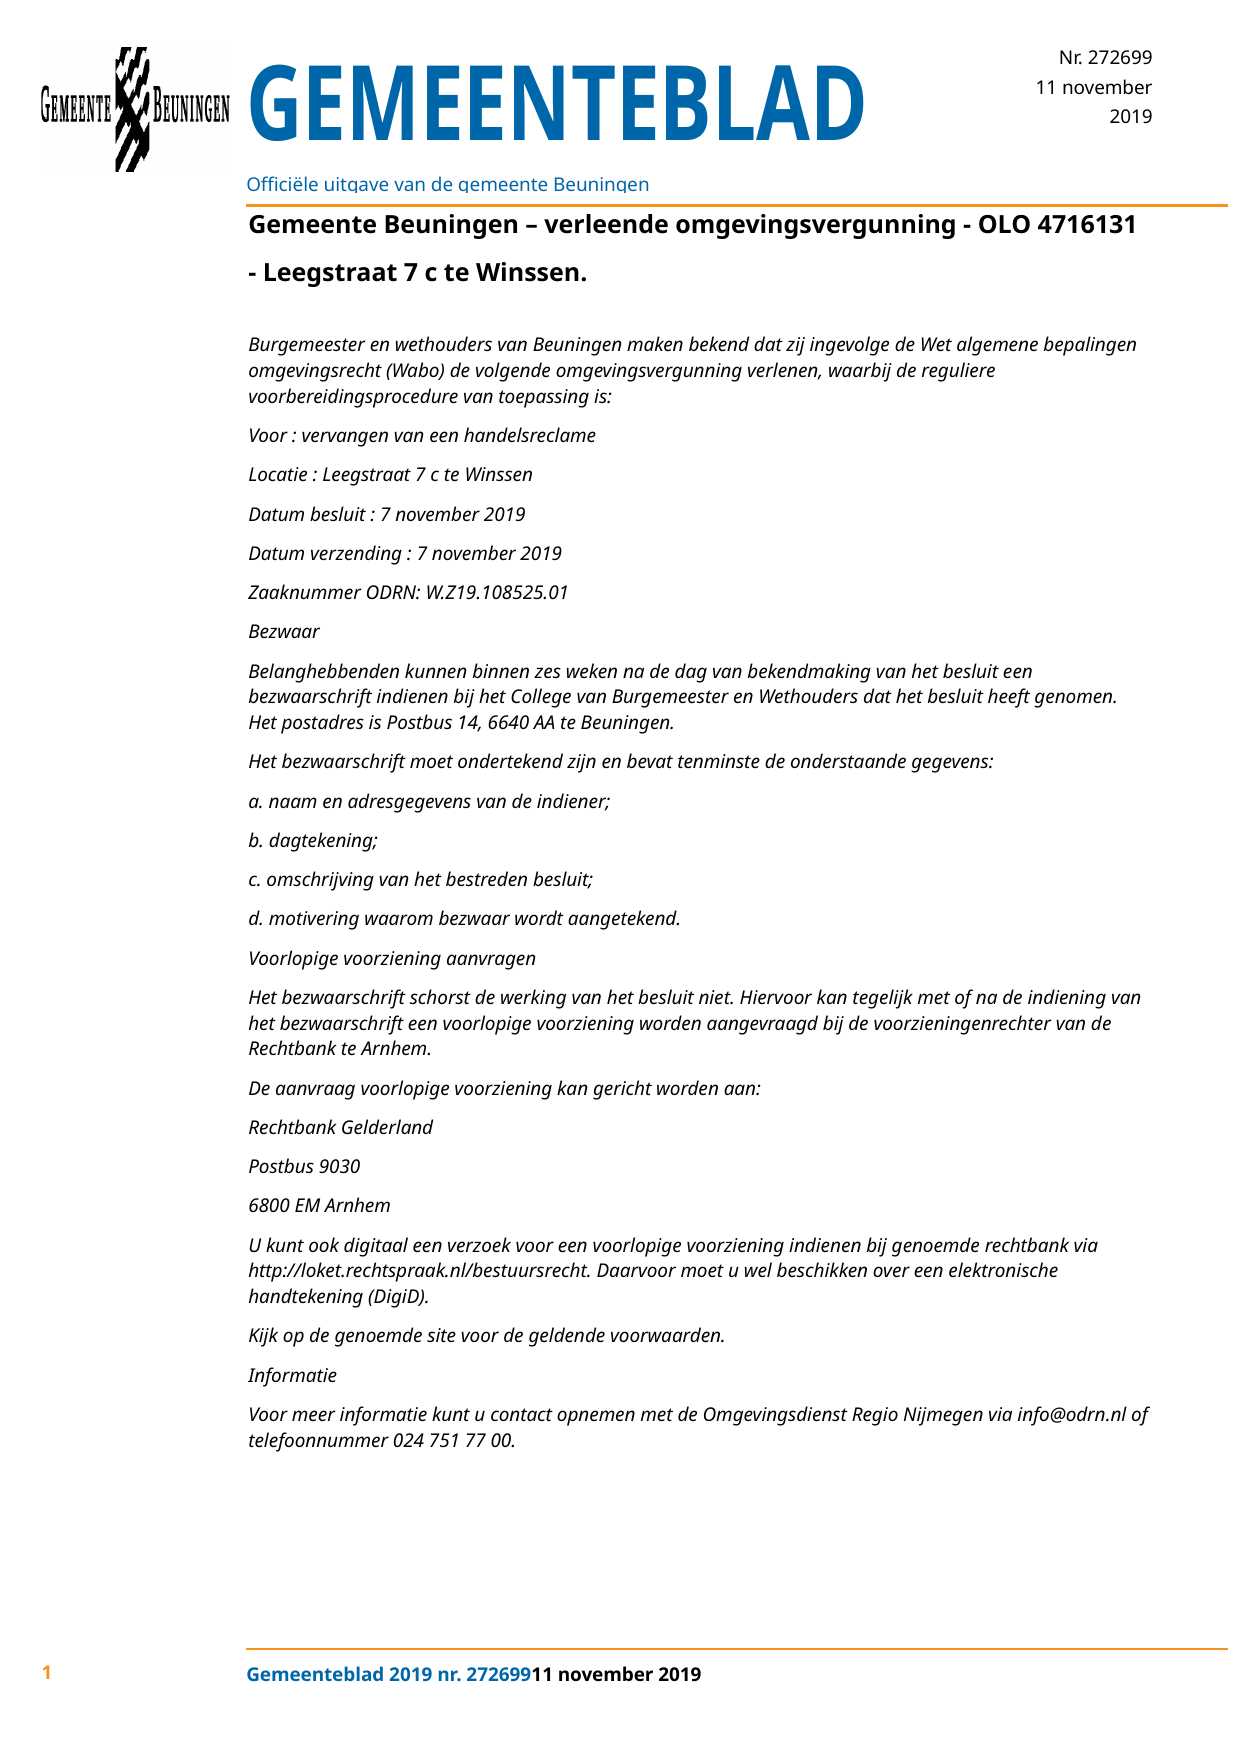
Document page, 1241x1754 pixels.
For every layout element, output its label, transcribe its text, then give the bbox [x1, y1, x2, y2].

text Kijk op de genoemde site voor de geldende voorwaarden. [248, 1323, 1152, 1348]
text Bezwaar [248, 618, 1152, 644]
text Voorlopige voorziening aanvragen [248, 945, 1152, 971]
text b. dagtekening; [248, 827, 1152, 853]
text Informatie [248, 1362, 1152, 1388]
text De aanvraag voorlopige voorziening kan gericht worden aan: [248, 1075, 1152, 1101]
text a. naam en adresgegevens van de indiener; [248, 788, 1152, 813]
text 6800 EM Arnhem [248, 1193, 1152, 1218]
text Datum verzending : 7 november 2019 [248, 540, 1152, 566]
text Voor meer informatie kunt u contact opnemen met de Omgevingsdienst Regio Nijmegen via info@odrn.nl of telefoonnummer 024 751 77 00. [248, 1401, 1152, 1453]
text Het bezwaarschrift schorst de werking van het besluit niet. Hiervoor kan tegelijk met of na de indiening van het bezwaarschrift een voorlopige voorziening worden aangevraagd bij de voorzieningenrechter van de Rechtbank te Arnhem. [248, 984, 1152, 1061]
text Rechtbank Gelderland [248, 1114, 1152, 1140]
text Het bezwaarschrift moet ondertekend zijn en bevat tenminste de onderstaande gegevens: [248, 748, 1152, 774]
picture [41, 47, 231, 172]
text Belanghebbenden kunnen binnen zes weken na de dag van bekendmaking van het besluit een bezwaarschrift indienen bij het College van Burgemeester en Wethouders dat het besluit heeft genomen. Het postadres is Postbus 14, 6640 AA te Beuningen. [248, 658, 1152, 735]
text Locatie : Leegstraat 7 c te Winssen [248, 461, 1152, 487]
text Voor : vervangen van een handelsreclame [248, 422, 1152, 448]
text Zaaknummer ODRN: W.Z19.108525.01 [248, 579, 1152, 605]
text Postbus 9030 [248, 1153, 1152, 1179]
text c. omschrijving van het bestreden besluit; [248, 866, 1152, 892]
text Gemeente Beuningen – verleende omgevingsvergunning - OLO 4716131 - Leegstraat 7 c te Winssen. [248, 207, 1152, 288]
text Datum besluit : 7 november 2019 [248, 501, 1152, 526]
text d. motivering waarom bezwaar wordt aangetekend. [248, 906, 1152, 931]
text U kunt ook digitaal een verzoek voor een voorlopige voorziening indienen bij genoemde rechtbank via http://loket.rechtspraak.nl/bestuursrecht. Daarvoor moet u wel beschikken over een elektronische handtekening (DigiD). [248, 1232, 1152, 1309]
text Burgemeester en wethouders van Beuningen maken bekend dat zij ingevolge de Wet algemene bepalingen omgevingsrecht (Wabo) de volgende omgevingsvergunning verlenen, waarbij de reguliere voorbereidingsprocedure van toepassing is: [248, 331, 1152, 409]
